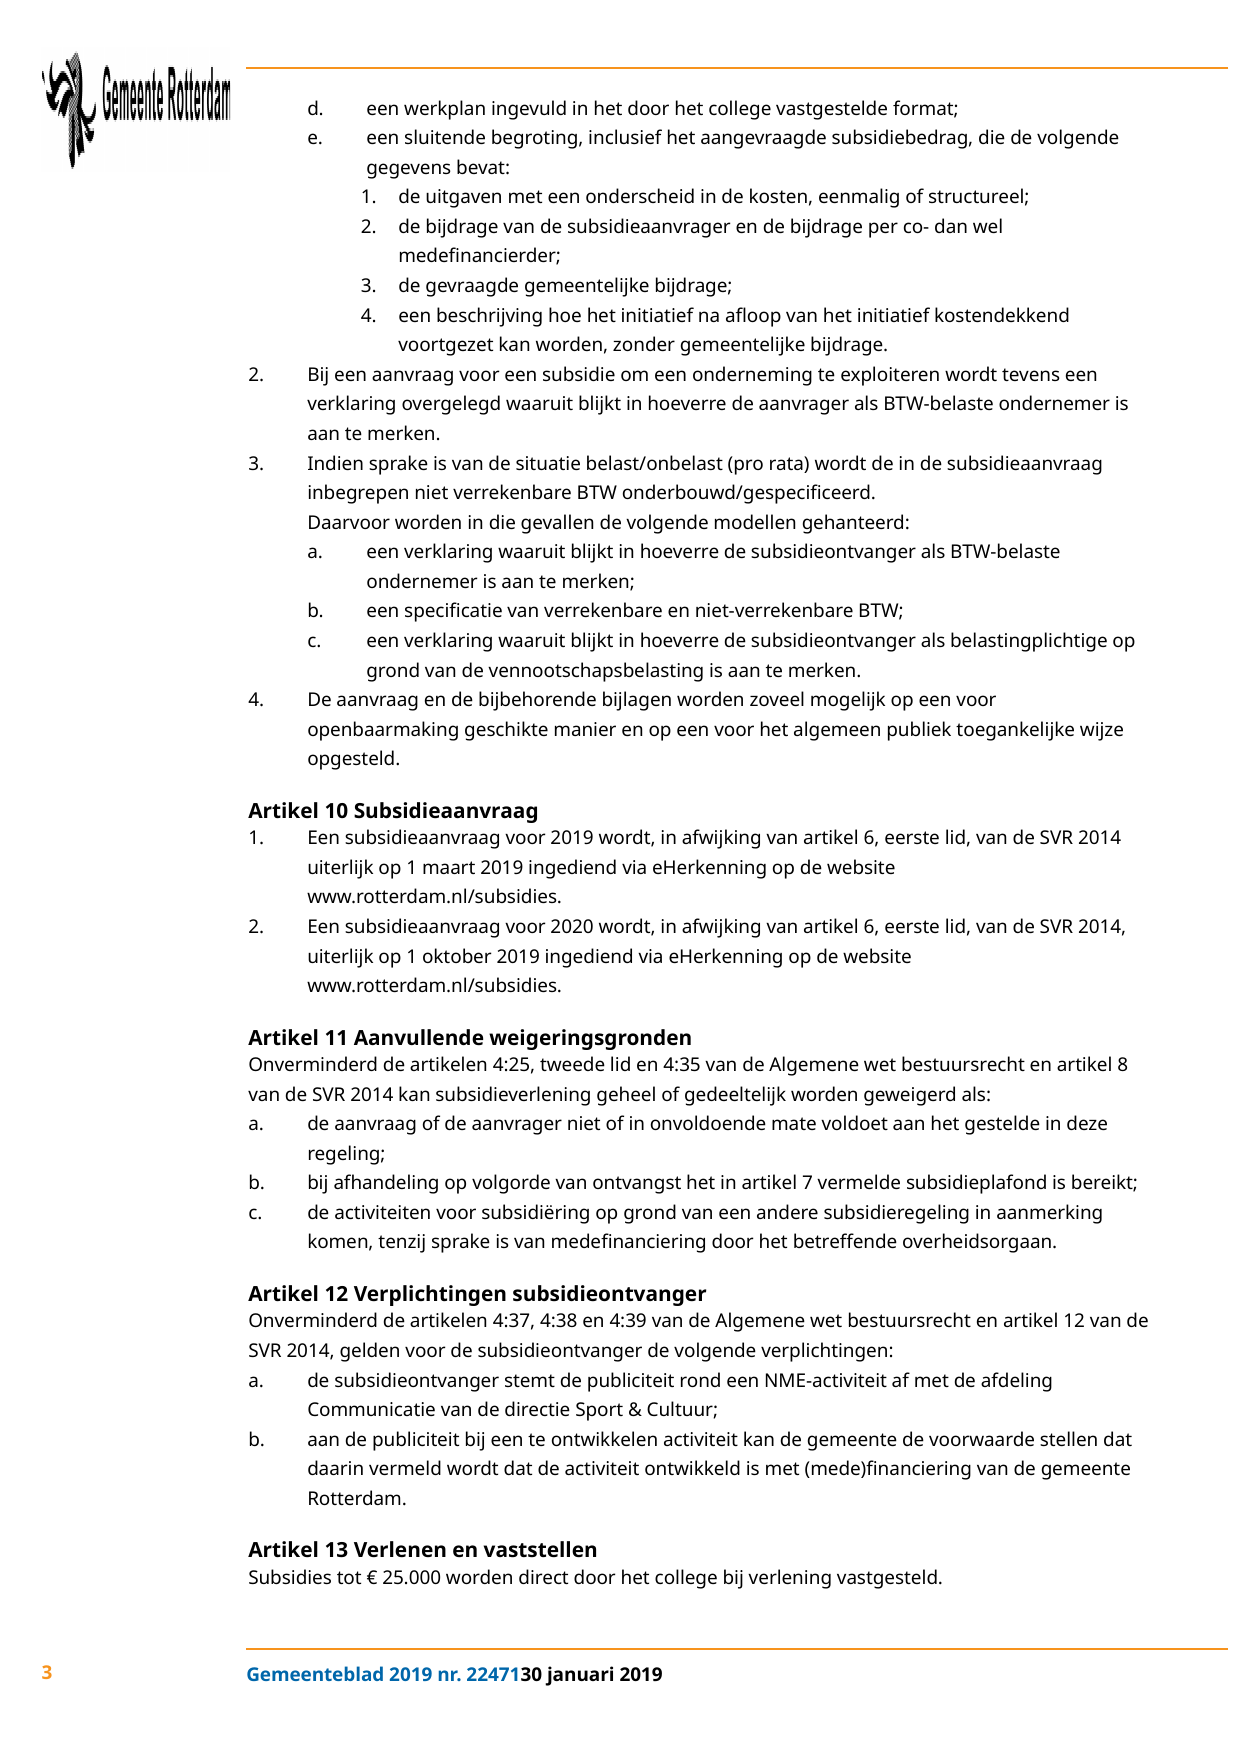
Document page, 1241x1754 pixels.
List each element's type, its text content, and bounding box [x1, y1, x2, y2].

list de subsidieontvanger stemt de publiciteit rond een NME-activiteit af met de afdeling Communicatie van de directie Sport & Cultuur; [248, 1367, 1152, 1422]
list een verklaring waaruit blijkt in hoeverre de subsidieontvanger als belastingplichtige op grond van de vennootschapsbelasting is aan te merken. [307, 627, 1152, 683]
list Een subsidieaanvraag voor 2020 wordt, in afwijking van artikel 6, eerste lid, van de SVR 2014, uiterlijk op 1 oktober 2019 ingediend via eHerkenning op de website www.rotterdam.nl/subsidies. [248, 913, 1152, 998]
list Bij een aanvraag voor een subsidie om een onderneming te exploiteren wordt tevens een verklaring overgelegd waaruit blijkt in hoeverre de aanvrager als BTW-belaste ondernemer is aan te merken. [248, 361, 1152, 446]
list bij afhandeling op volgorde van ontvangst het in artikel 7 vermelde subsidieplafond is bereikt; [248, 1169, 1152, 1195]
text Subsidies tot € 25.000 worden direct door het college bij verlening vastgesteld. [248, 1564, 1152, 1590]
list de activiteiten voor subsidiëring op grond van een andere subsidieregeling in aanmerking komen, tenzij sprake is van medefinanciering door het betreffende overheidsorgaan. [248, 1199, 1152, 1254]
text Onverminderd de artikelen 4:37, 4:38 en 4:39 van de Algemene wet bestuursrecht en artikel 12 van de SVR 2014, gelden voor de subsidieontvanger de volgende verplichtingen: [248, 1308, 1152, 1363]
list de gevraagde gemeentelijke bijdrage; [361, 272, 1152, 298]
list de bijdrage van de subsidieaanvrager en de bijdrage per co- dan wel medefinancierder; [361, 213, 1152, 268]
text Artikel 11 Aanvullende weigeringsgronden [248, 1023, 1152, 1051]
list een beschrijving hoe het initiatief na afloop van het initiatief kostendekkend voortgezet kan worden, zonder gemeentelijke bijdrage. [361, 302, 1152, 357]
list aan de publiciteit bij een te ontwikkelen activiteit kan de gemeente de voorwaarde stellen dat daarin vermeld wordt dat de activiteit ontwikkeld is met (mede)financiering van de gemeente Rotterdam. [248, 1426, 1152, 1511]
list een specificatie van verrekenbare en niet-verrekenbare BTW; [307, 598, 1152, 623]
list de aanvraag of de aanvrager niet of in onvoldoende mate voldoet aan het gestelde in deze regeling; [248, 1110, 1152, 1166]
text Artikel 13 Verlenen en vaststellen [248, 1536, 1152, 1564]
list Daarvoor worden in die gevallen de volgende modellen gehanteerd: [248, 509, 1152, 535]
list een werkplan ingevuld in het door het college vastgestelde format; [307, 95, 1152, 121]
list Indien sprake is van de situatie belast/onbelast (pro rata) wordt de in de subsidieaanvraag inbegrepen niet verrekenbare BTW onderbouwd/gespecificeerd. [248, 450, 1152, 505]
picture [41, 47, 231, 172]
list de uitgaven met een onderscheid in de kosten, eenmalig of structureel; [361, 183, 1152, 209]
text Artikel 10 Subsidieaanvraag [248, 796, 1152, 824]
text Onverminderd de artikelen 4:25, tweede lid en 4:35 van de Algemene wet bestuursrecht en artikel 8 van de SVR 2014 kan subsidieverlening geheel of gedeeltelijk worden geweigerd als: [248, 1051, 1152, 1107]
list Een subsidieaanvraag voor 2019 wordt, in afwijking van artikel 6, eerste lid, van de SVR 2014 uiterlijk op 1 maart 2019 ingediend via eHerkenning op de website www.rotterdam.nl/subsidies. [248, 824, 1152, 909]
list De aanvraag en de bijbehorende bijlagen worden zoveel mogelijk op een voor openbaarmaking geschikte manier en op een voor het algemeen publiek toegankelijke wijze opgesteld. [248, 686, 1152, 771]
list een sluitende begroting, inclusief het aangevraagde subsidiebedrag, die de volgende gegevens bevat: [307, 124, 1152, 180]
list een verklaring waaruit blijkt in hoeverre de subsidieontvanger als BTW-belaste ondernemer is aan te merken; [307, 538, 1152, 594]
text Artikel 12 Verplichtingen subsidieontvanger [248, 1279, 1152, 1308]
